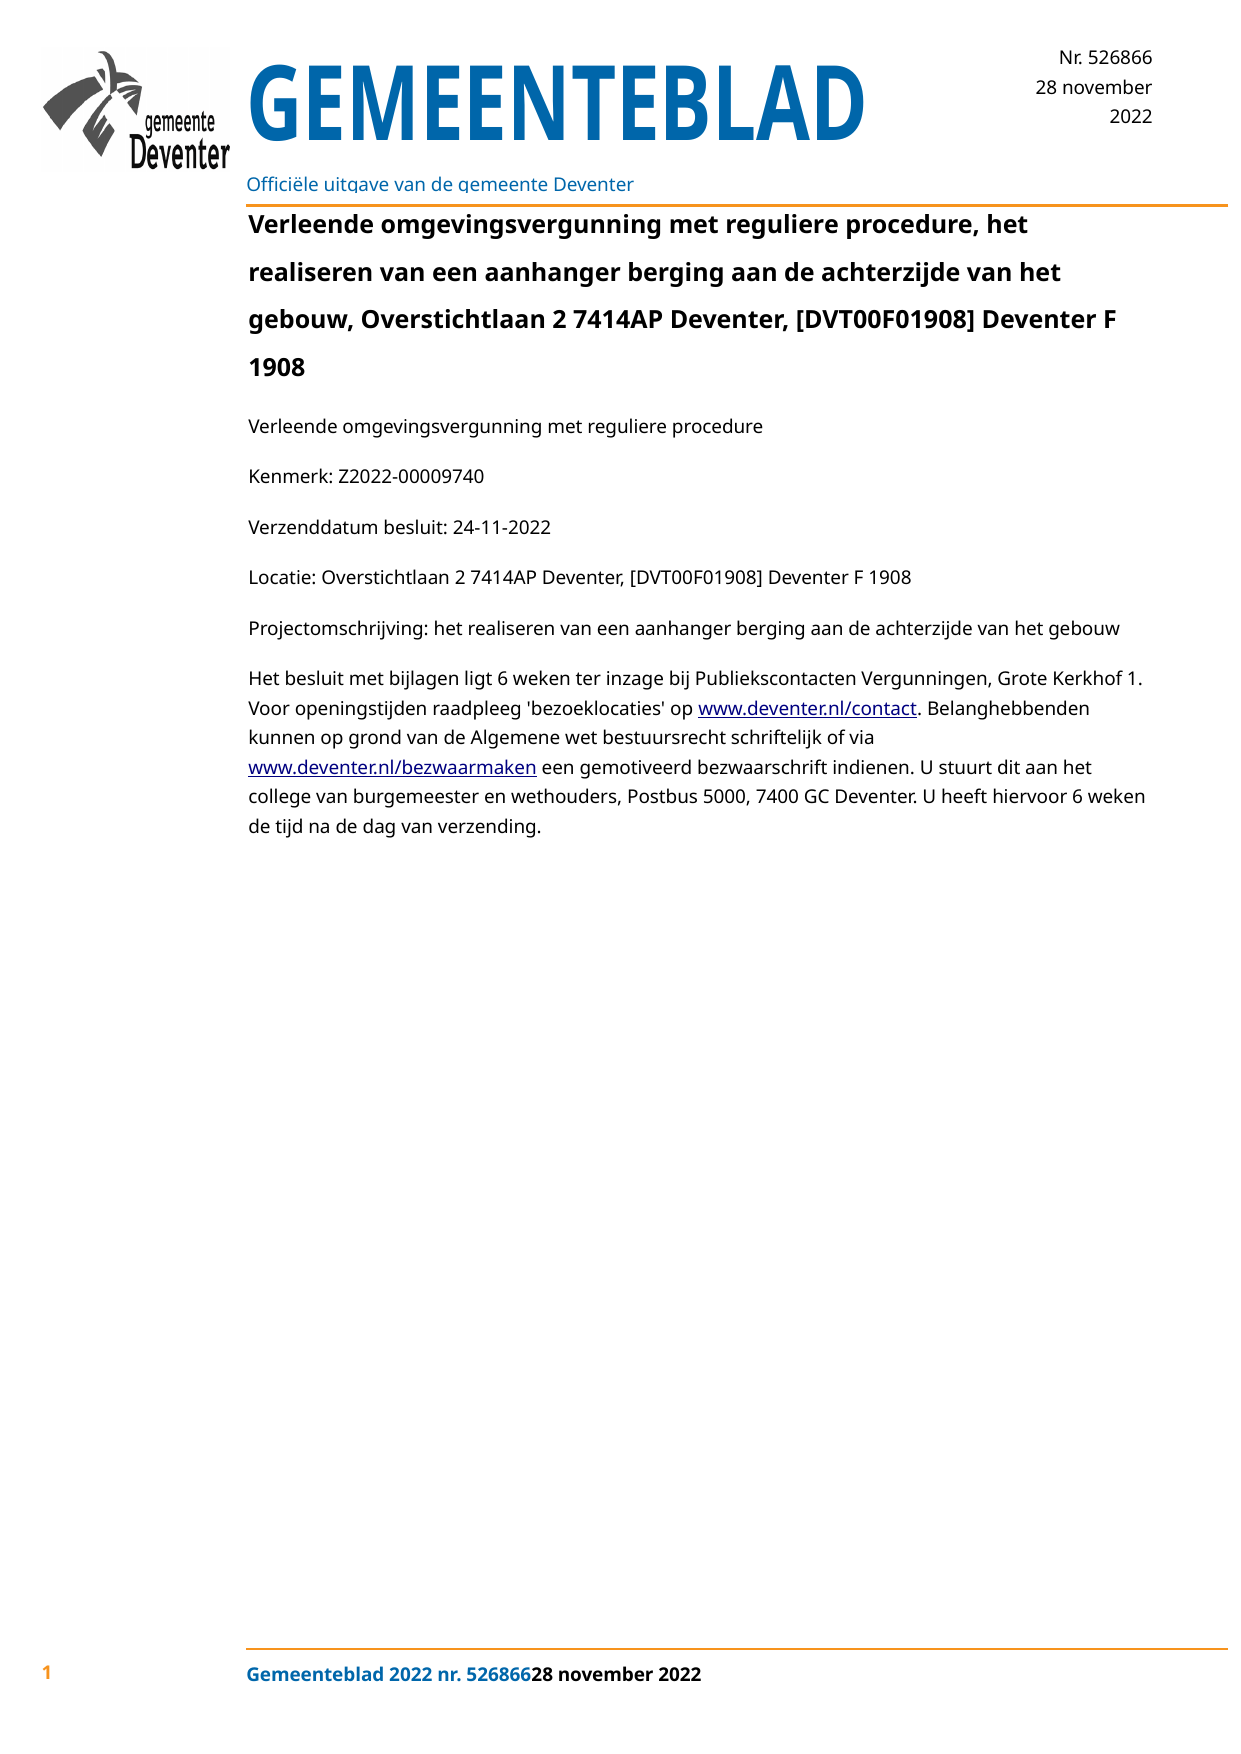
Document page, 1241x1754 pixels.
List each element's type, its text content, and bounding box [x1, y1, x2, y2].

text Verleende omgevingsvergunning met reguliere procedure [248, 413, 1152, 439]
picture [41, 47, 231, 172]
text Projectomschrijving: het realiseren van een aanhanger berging aan de achterzijde van het gebouw [248, 615, 1152, 641]
text Verzenddatum besluit: 24-11-2022 [248, 514, 1152, 540]
text Het besluit met bijlagen ligt 6 weken ter inzage bij Publiekscontacten Vergunningen, Grote Kerkhof 1. Voor openingstijden raadpleeg 'bezoeklocaties' op www.deventer.nl/contact. Belanghebbenden kunnen op grond van de Algemene wet bestuursrecht schriftelijk of via www.deventer.nl/bezwaarmaken een gemotiveerd bezwaarschrift indienen. U stuurt dit aan het college van burgemeester en wethouders, Postbus 5000, 7400 GC Deventer. U heeft hiervoor 6 weken de tijd na de dag van verzending. [248, 665, 1152, 839]
text Verleende omgevingsvergunning met reguliere procedure, het realiseren van een aanhanger berging aan de achterzijde van het gebouw, Overstichtlaan 2 7414AP Deventer, [DVT00F01908] Deventer F 1908 [248, 207, 1152, 384]
text Locatie: Overstichtlaan 2 7414AP Deventer, [DVT00F01908] Deventer F 1908 [248, 564, 1152, 590]
text Kenmerk: Z2022-00009740 [248, 463, 1152, 489]
